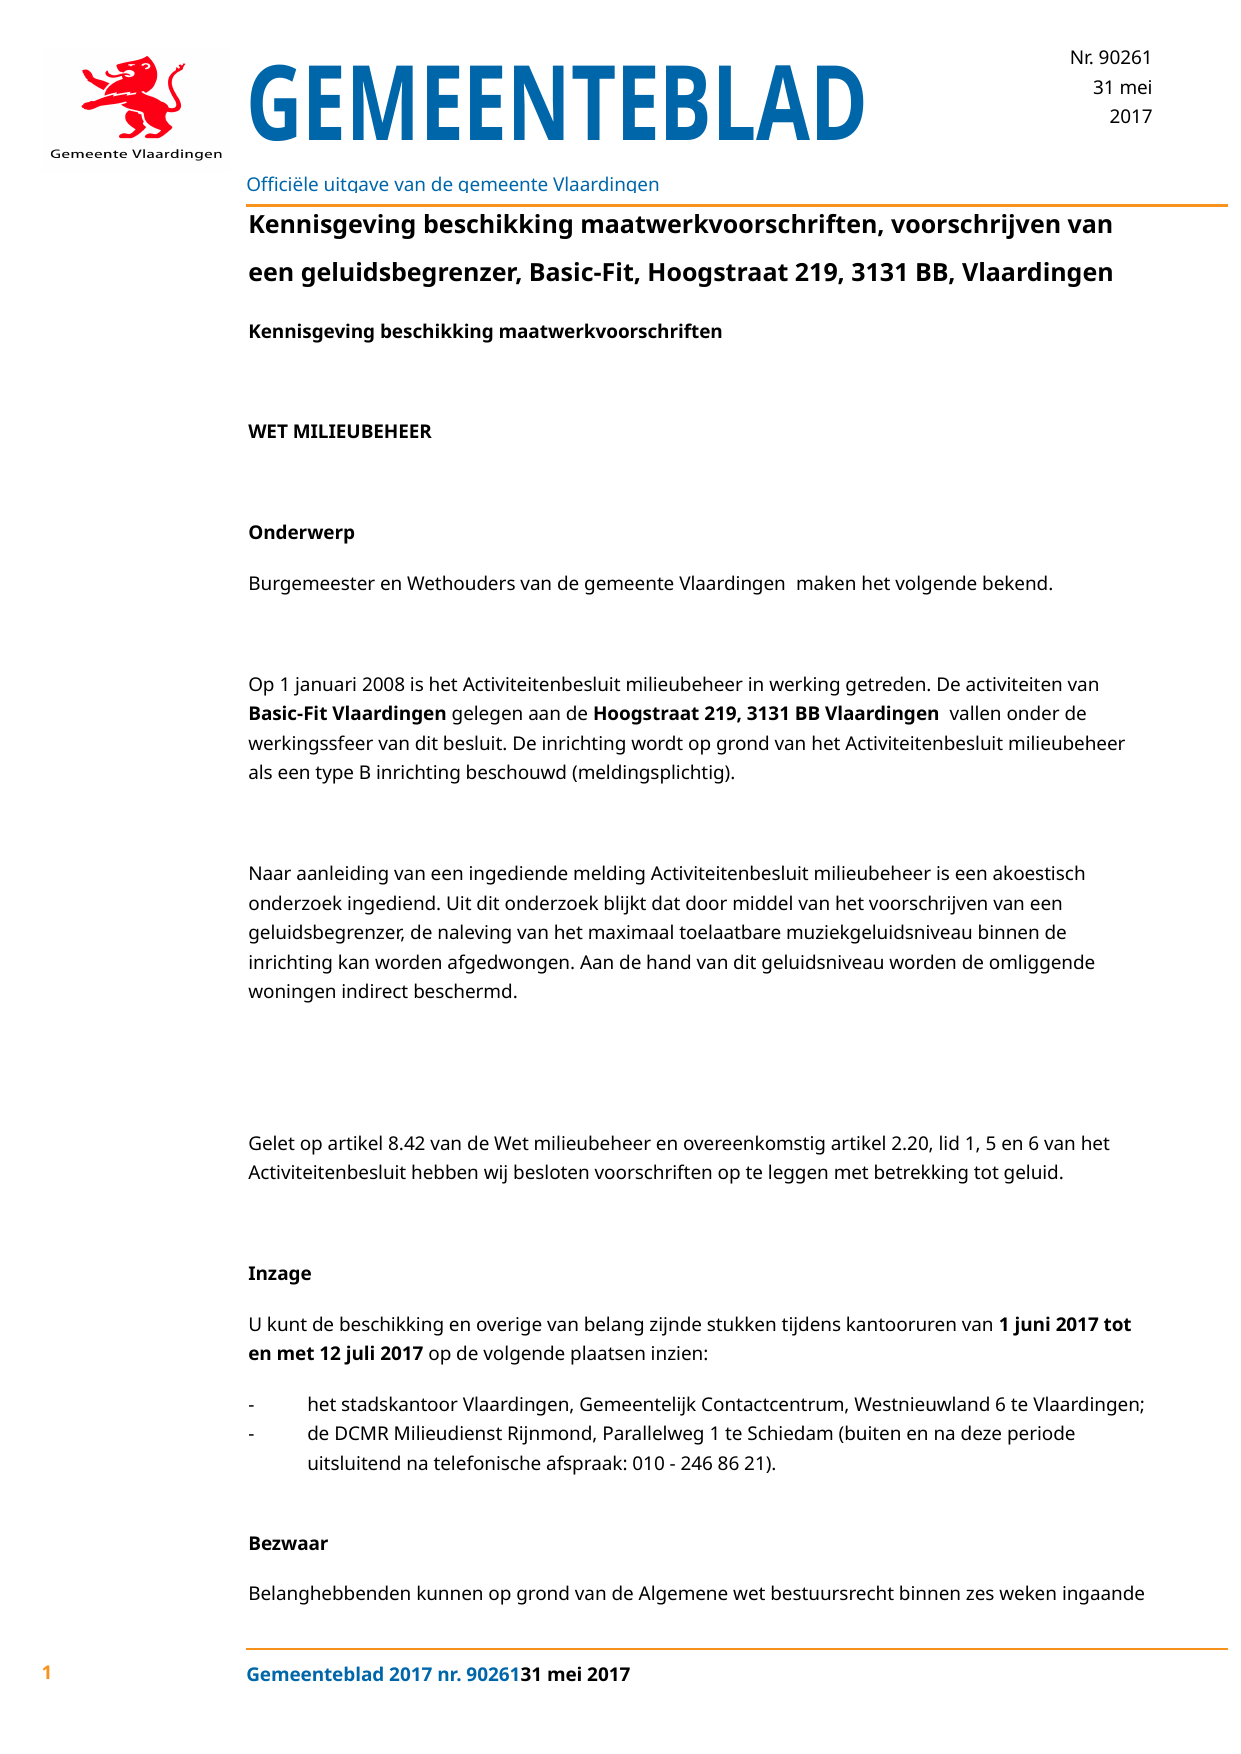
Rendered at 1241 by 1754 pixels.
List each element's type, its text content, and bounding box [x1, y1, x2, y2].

text Bezwaar [248, 1530, 1152, 1556]
list het stadskantoor Vlaardingen, Gemeentelijk Contactcentrum, Westnieuwland 6 te Vlaardingen; [248, 1391, 1152, 1417]
text Kennisgeving beschikking maatwerkvoorschriften [248, 318, 1152, 344]
text U kunt de beschikking en overige van belang zijnde stukken tijdens kantooruren van 1 juni 2017 tot en met 12 juli 2017 op de volgende plaatsen inzien: [248, 1311, 1152, 1366]
text Kennisgeving beschikking maatwerkvoorschriften, voorschrijven van een geluidsbegrenzer, Basic-Fit, Hoogstraat 219, 3131 BB, Vlaardingen [248, 207, 1152, 288]
text Gelet op artikel 8.42 van de Wet milieubeheer en overeenkomstig artikel 2.20, lid 1, 5 en 6 van het Activiteitenbesluit hebben wij besloten voorschriften op te leggen met betrekking tot geluid. [248, 1130, 1152, 1185]
picture [41, 47, 231, 172]
text WET MILIEUBEHEER [248, 419, 1152, 444]
text Burgemeester en Wethouders van de gemeente Vlaardingen maken het volgende bekend. [248, 570, 1152, 596]
text Belanghebbenden kunnen op grond van de Algemene wet bestuursrecht binnen zes weken ingaande [248, 1580, 1152, 1606]
list de DCMR Milieudienst Rijnmond, Parallelweg 1 te Schiedam (buiten en na deze periode uitsluitend na telefonische afspraak: 010 - 246 86 21). [248, 1420, 1152, 1476]
text Onderwerp [248, 519, 1152, 545]
text Inzage [248, 1260, 1152, 1286]
text Naar aanleiding van een ingediende melding Activiteitenbesluit milieubeheer is een akoestisch onderzoek ingediend. Uit dit onderzoek blijkt dat door middel van het voorschrijven van een geluidsbegrenzer, de naleving van het maximaal toelaatbare muziekgeluidsniveau binnen de inrichting kan worden afgedwongen. Aan de hand van dit geluidsniveau worden de omliggende woningen indirect beschermd. [248, 860, 1152, 1004]
text Op 1 januari 2008 is het Activiteitenbesluit milieubeheer in werking getreden. De activiteiten van Basic-Fit Vlaardingen gelegen aan de Hoogstraat 219, 3131 BB Vlaardingen vallen onder de werkingssfeer van dit besluit. De inrichting wordt op grond van het Activiteitenbesluit milieubeheer als een type B inrichting beschouwd (meldingsplichtig). [248, 671, 1152, 785]
